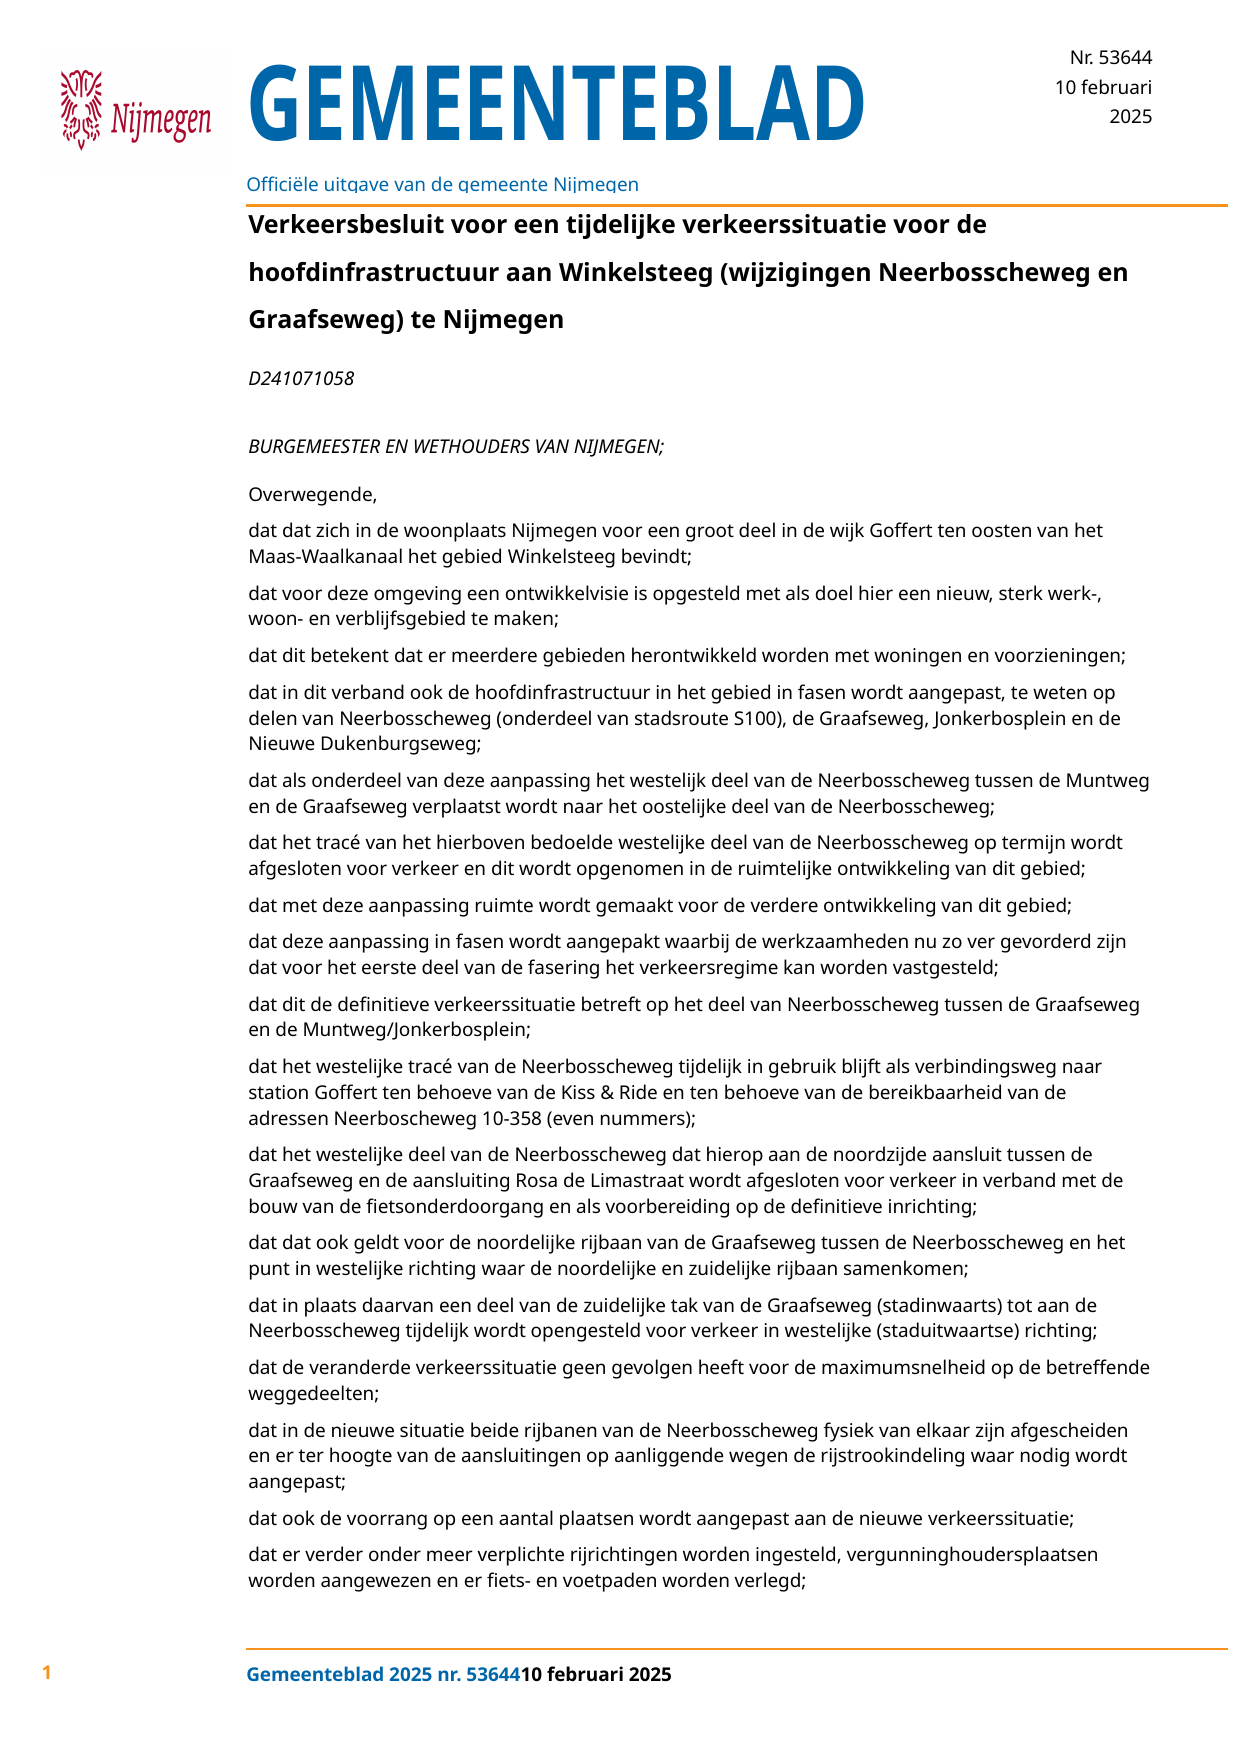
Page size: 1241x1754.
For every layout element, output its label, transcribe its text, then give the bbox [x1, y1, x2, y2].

text D241071058 [248, 366, 1152, 391]
text dat het tracé van het hierboven bedoelde westelijke deel van de Neerbosscheweg op termijn wordt afgesloten voor verkeer en dit wordt opgenomen in de ruimtelijke ontwikkeling van dit gebied; [248, 829, 1152, 881]
text dat dat zich in de woonplaats Nijmegen voor een groot deel in de wijk Goffert ten oosten van het Maas-Waalkanaal het gebied Winkelsteeg bevindt; [248, 517, 1152, 569]
text dat deze aanpassing in fasen wordt aangepakt waarbij de werkzaamheden nu zo ver gevorderd zijn dat voor het eerste deel van de fasering het verkeersregime kan worden vastgesteld; [248, 928, 1152, 980]
text dat de veranderde verkeerssituatie geen gevolgen heeft voor de maximumsnelheid op de betreffende weggedeelten; [248, 1354, 1152, 1406]
text Verkeersbesluit voor een tijdelijke verkeerssituatie voor de hoofdinfrastructuur aan Winkelsteeg (wijzigingen Neerbosscheweg en Graafseweg) te Nijmegen [248, 207, 1152, 336]
text dat dit de definitieve verkeerssituatie betreft op het deel van Neerbosscheweg tussen de Graafseweg en de Muntweg/Jonkerbosplein; [248, 991, 1152, 1042]
text dat met deze aanpassing ruimte wordt gemaakt voor de verdere ontwikkeling van dit gebied; [248, 892, 1152, 918]
text dat als onderdeel van deze aanpassing het westelijk deel van de Neerbosscheweg tussen de Muntweg en de Graafseweg verplaatst wordt naar het oostelijke deel van de Neerbosscheweg; [248, 767, 1152, 818]
text dat er verder onder meer verplichte rijrichtingen worden ingesteld, vergunninghoudersplaatsen worden aangewezen en er fiets- en voetpaden worden verlegd; [248, 1542, 1152, 1593]
text Overwegende, [248, 481, 1152, 507]
text dat ook de voorrang op een aantal plaatsen wordt aangepast aan de nieuwe verkeerssituatie; [248, 1505, 1152, 1531]
text dat in de nieuwe situatie beide rijbanen van de Neerbosscheweg fysiek van elkaar zijn afgescheiden en er ter hoogte van de aansluitingen op aanliggende wegen de rijstrookindeling waar nodig wordt aangepast; [248, 1417, 1152, 1494]
text BURGEMEESTER EN WETHOUDERS VAN NIJMEGEN; [248, 433, 1152, 459]
text dat het westelijke deel van de Neerbosscheweg dat hierop aan de noordzijde aansluit tussen de Graafseweg en de aansluiting Rosa de Limastraat wordt afgesloten voor verkeer in verband met de bouw van de fietsonderdoorgang en als voorbereiding op de definitieve inrichting; [248, 1141, 1152, 1219]
text dat in plaats daarvan een deel van de zuidelijke tak van de Graafseweg (stadinwaarts) tot aan de Neerbosscheweg tijdelijk wordt opengesteld voor verkeer in westelijke (staduitwaartse) richting; [248, 1292, 1152, 1343]
text dat dit betekent dat er meerdere gebieden herontwikkeld worden met woningen en voorzieningen; [248, 642, 1152, 668]
text dat in dit verband ook de hoofdinfrastructuur in het gebied in fasen wordt aangepast, te weten op delen van Neerbosscheweg (onderdeel van stadsroute S100), de Graafseweg, Jonkerbosplein en de Nieuwe Dukenburgseweg; [248, 679, 1152, 756]
text dat het westelijke tracé van de Neerbosscheweg tijdelijk in gebruik blijft als verbindingsweg naar station Goffert ten behoeve van de Kiss & Ride en ten behoeve van de bereikbaarheid van de adressen Neerboscheweg 10-358 (even nummers); [248, 1053, 1152, 1131]
picture [41, 47, 231, 172]
text dat voor deze omgeving een ontwikkelvisie is opgesteld met als doel hier een nieuw, sterk werk-, woon- en verblijfsgebied te maken; [248, 580, 1152, 631]
text dat dat ook geldt voor de noordelijke rijbaan van de Graafseweg tussen de Neerbosscheweg en het punt in westelijke richting waar de noordelijke en zuidelijke rijbaan samenkomen; [248, 1229, 1152, 1281]
